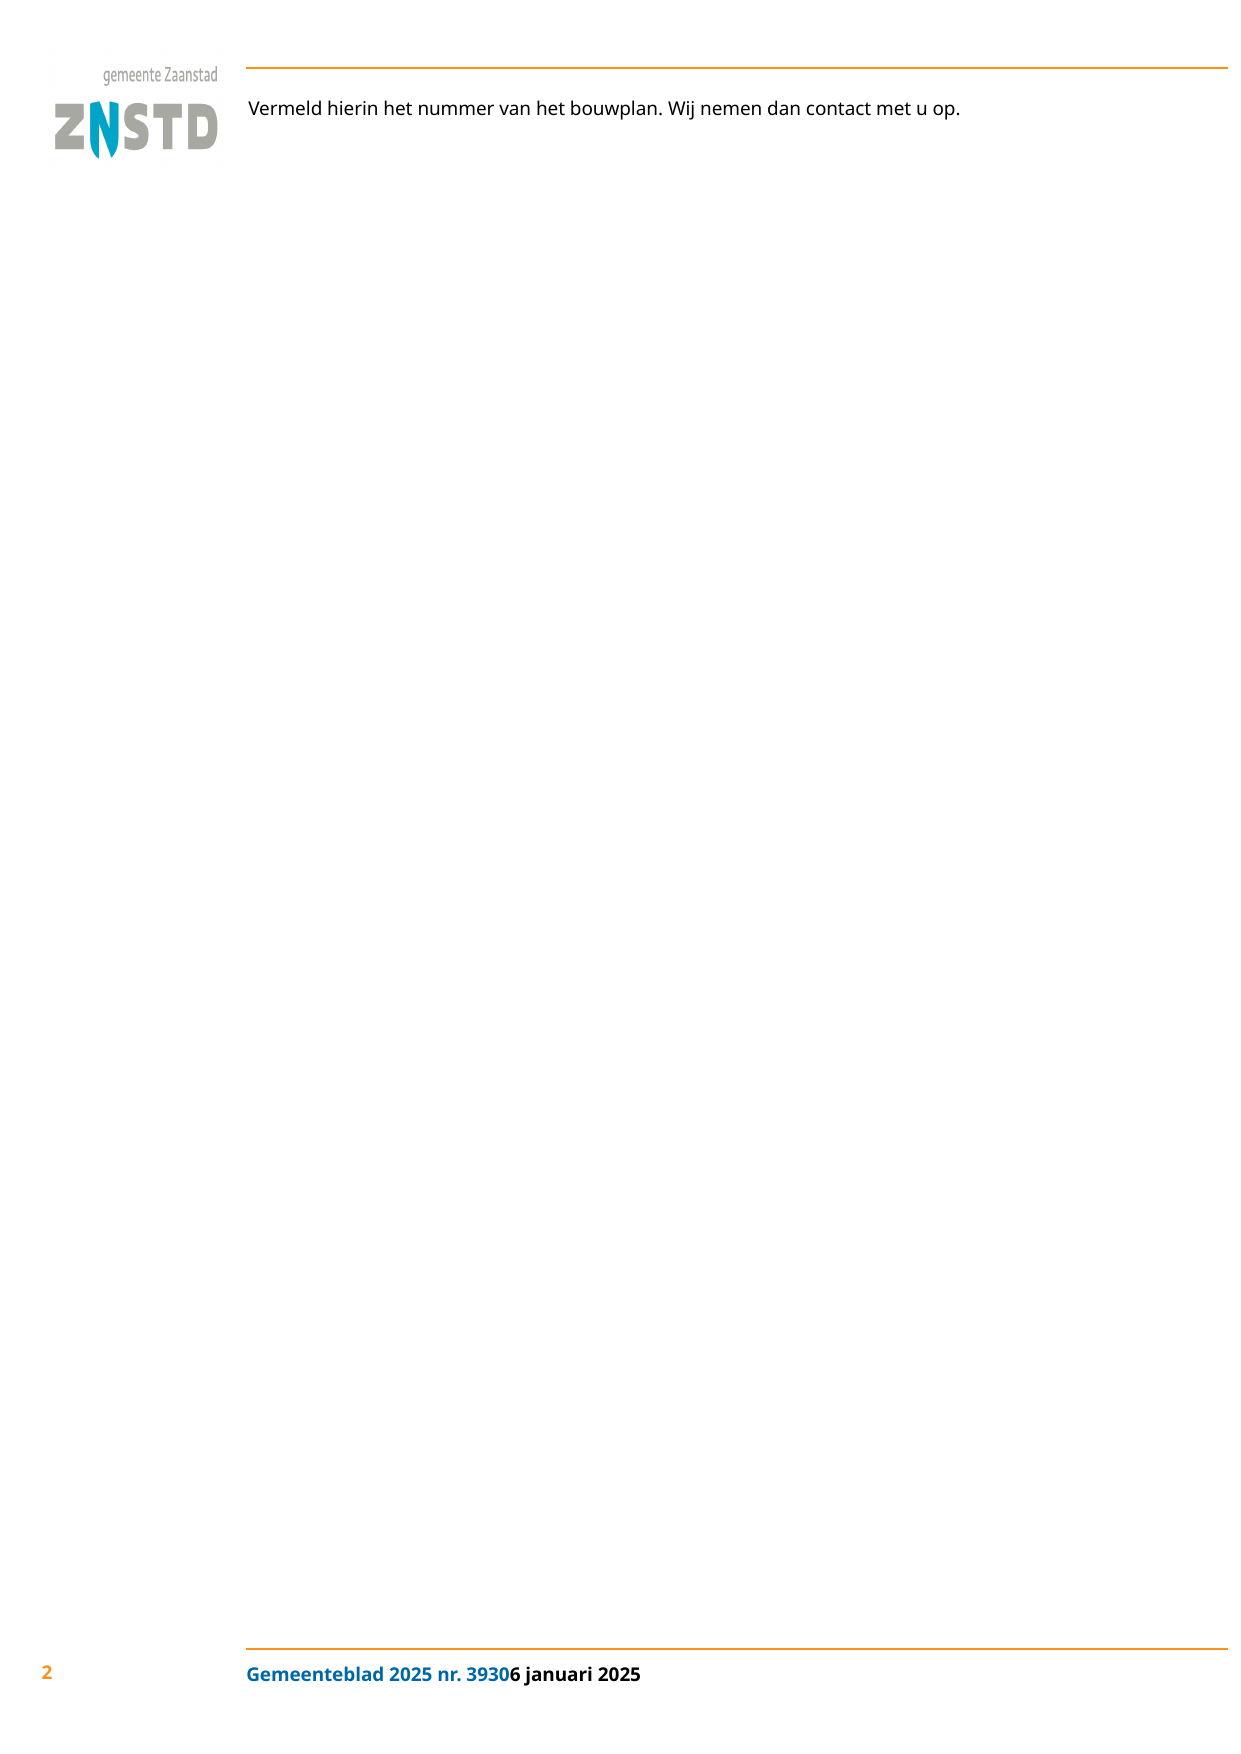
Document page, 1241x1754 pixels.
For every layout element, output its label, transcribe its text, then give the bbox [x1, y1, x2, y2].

picture [41, 47, 231, 172]
text Vermeld hierin het nummer van het bouwplan. Wij nemen dan contact met u op. [248, 95, 1152, 121]
